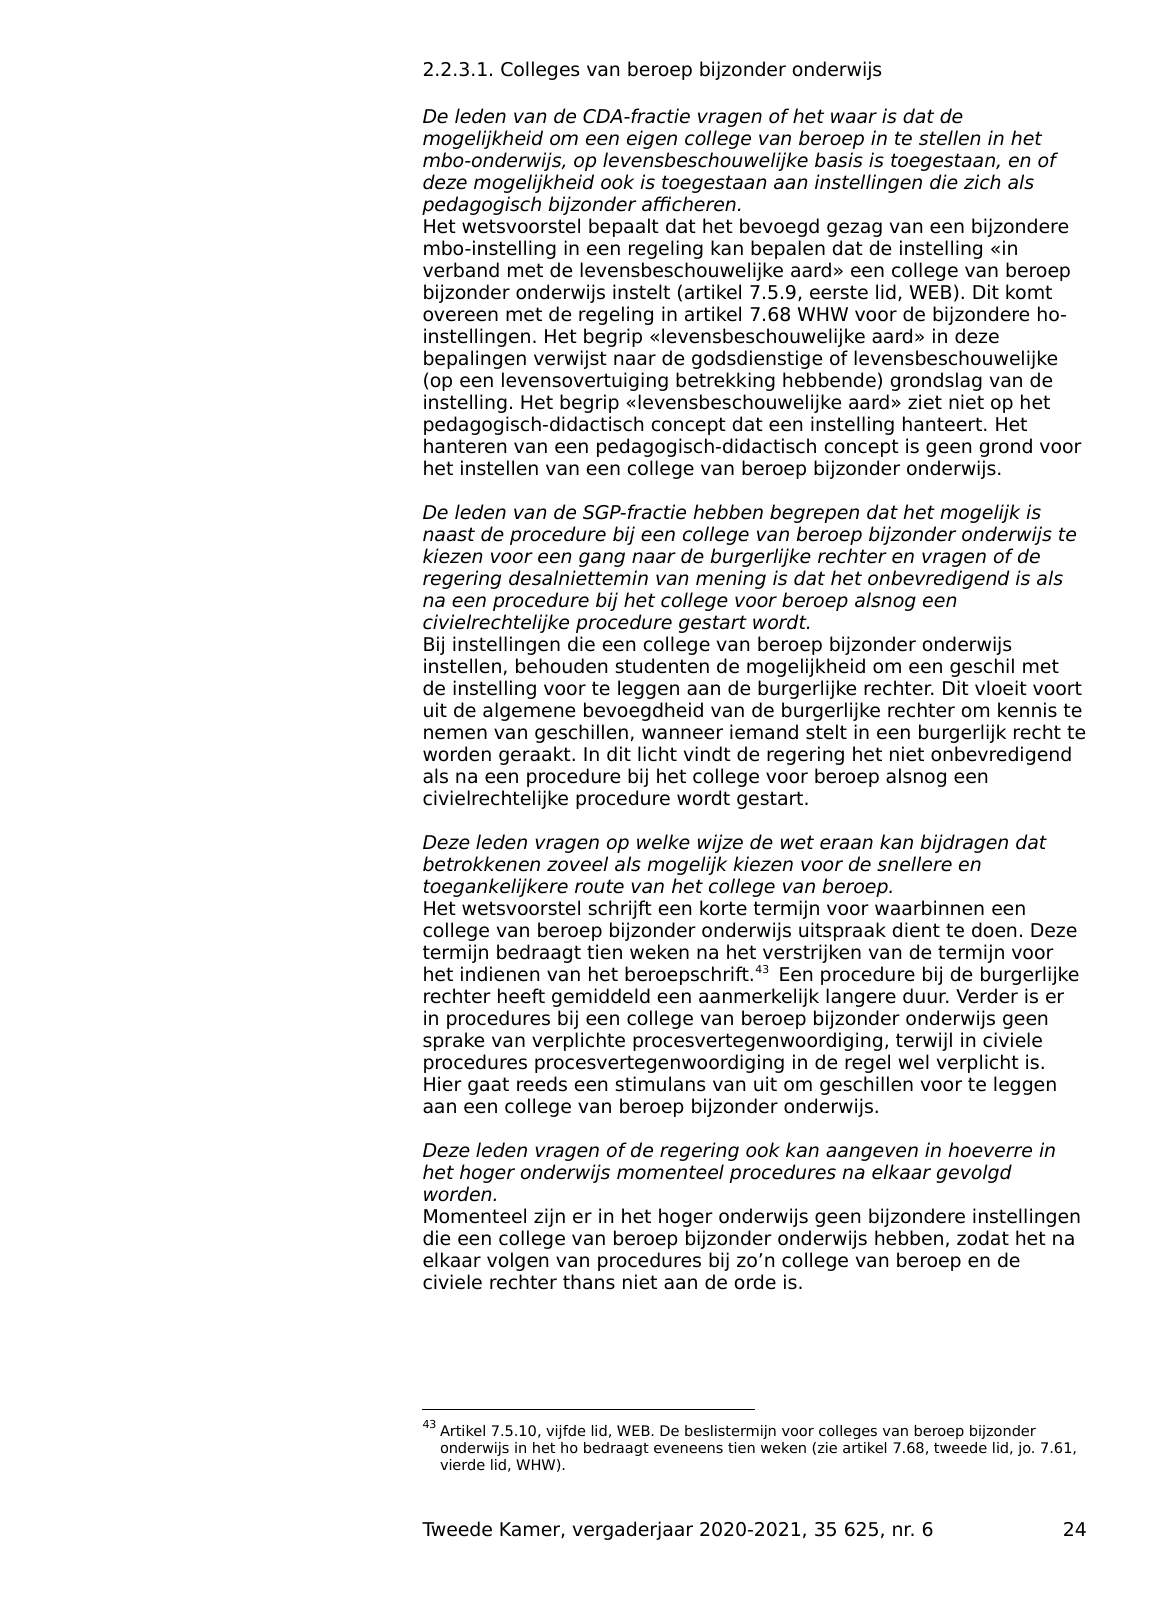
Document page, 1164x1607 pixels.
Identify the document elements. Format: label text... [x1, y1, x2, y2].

text Deze leden vragen op welke wijze de wet eraan kan bijdragen dat betrokkenen zoveel als mogelijk kiezen voor de snellere en toegankelijkere route van het college van beroep. [422, 832, 1087, 898]
text Het wetsvoorstel schrijft een korte termijn voor waarbinnen een college van beroep bijzonder onderwijs uitspraak dient te doen. Deze termijn bedraagt tien weken na het verstrijken van de termijn voor het indienen van het beroepschrift. Een procedure bij de burgerlijke rechter heeft gemiddeld een aanmerkelijk langere duur. Verder is er in procedures bij een college van beroep bijzonder onderwijs geen sprake van verplichte procesvertegenwoordiging, terwijl in civiele procedures procesvertegenwoordiging in de regel wel verplicht is. Hier gaat reeds een stimulans van uit om geschillen voor te leggen aan een college van beroep bijzonder onderwijs. [422, 898, 1087, 1117]
text De leden van de CDA-fractie vragen of het waar is dat de mogelijkheid om een eigen college van beroep in te stellen in het mbo-onderwijs, op levensbeschouwelijke basis is toegestaan, en of deze mogelijkheid ook is toegestaan aan instellingen die zich als pedagogisch bijzonder afficheren. [422, 106, 1087, 216]
text Momenteel zijn er in het hoger onderwijs geen bijzondere instellingen die een college van beroep bijzonder onderwijs hebben, zodat het na elkaar volgen van procedures bij zo’n college van beroep en de civiele rechter thans niet aan de orde is. [422, 1206, 1087, 1293]
text Het wetsvoorstel bepaalt dat het bevoegd gezag van een bijzondere mbo-instelling in een regeling kan bepalen dat de instelling «in verband met de levensbeschouwelijke aard» een college van beroep bijzonder onderwijs instelt (artikel 7.5.9, eerste lid, WEB). Dit komt overeen met de regeling in artikel 7.68 WHW voor de bijzondere ho-instellingen. Het begrip «levensbeschouwelijke aard» in deze bepalingen verwijst naar de godsdienstige of levensbeschouwelijke (op een levensovertuiging betrekking hebbende) grondslag van de instelling. Het begrip «levensbeschouwelijke aard» ziet niet op het pedagogisch-didactisch concept dat een instelling hanteert. Het hanteren van een pedagogisch-didactisch concept is geen grond voor het instellen van een college van beroep bijzonder onderwijs. [422, 216, 1087, 480]
subtitle 2.2.3.1. Colleges van beroep bijzonder onderwijs [422, 59, 1087, 81]
text Bij instellingen die een college van beroep bijzonder onderwijs instellen, behouden studenten de mogelijkheid om een geschil met de instelling voor te leggen aan de burgerlijke rechter. Dit vloeit voort uit de algemene bevoegdheid van de burgerlijke rechter om kennis te nemen van geschillen, wanneer iemand stelt in een burgerlijk recht te worden geraakt. In dit licht vindt de regering het niet onbevredigend als na een procedure bij het college voor beroep alsnog een civielrechtelijke procedure wordt gestart. [422, 634, 1087, 809]
text De leden van de SGP-fractie hebben begrepen dat het mogelijk is naast de procedure bij een college van beroep bijzonder onderwijs te kiezen voor een gang naar de burgerlijke rechter en vragen of de regering desalniettemin van mening is dat het onbevredigend is als na een procedure bij het college voor beroep alsnog een civielrechtelijke procedure gestart wordt. [422, 502, 1087, 634]
text Deze leden vragen of de regering ook kan aangeven in hoeverre in het hoger onderwijs momenteel procedures na elkaar gevolgd worden. [422, 1140, 1087, 1206]
text Artikel 7.5.10, vijfde lid, WEB. De beslistermijn voor colleges van beroep bijzonder onderwijs in het ho bedraagt eveneens tien weken (zie artikel 7.68, tweede lid, jo. 7.61, vierde lid, WHW). [422, 1418, 1087, 1474]
